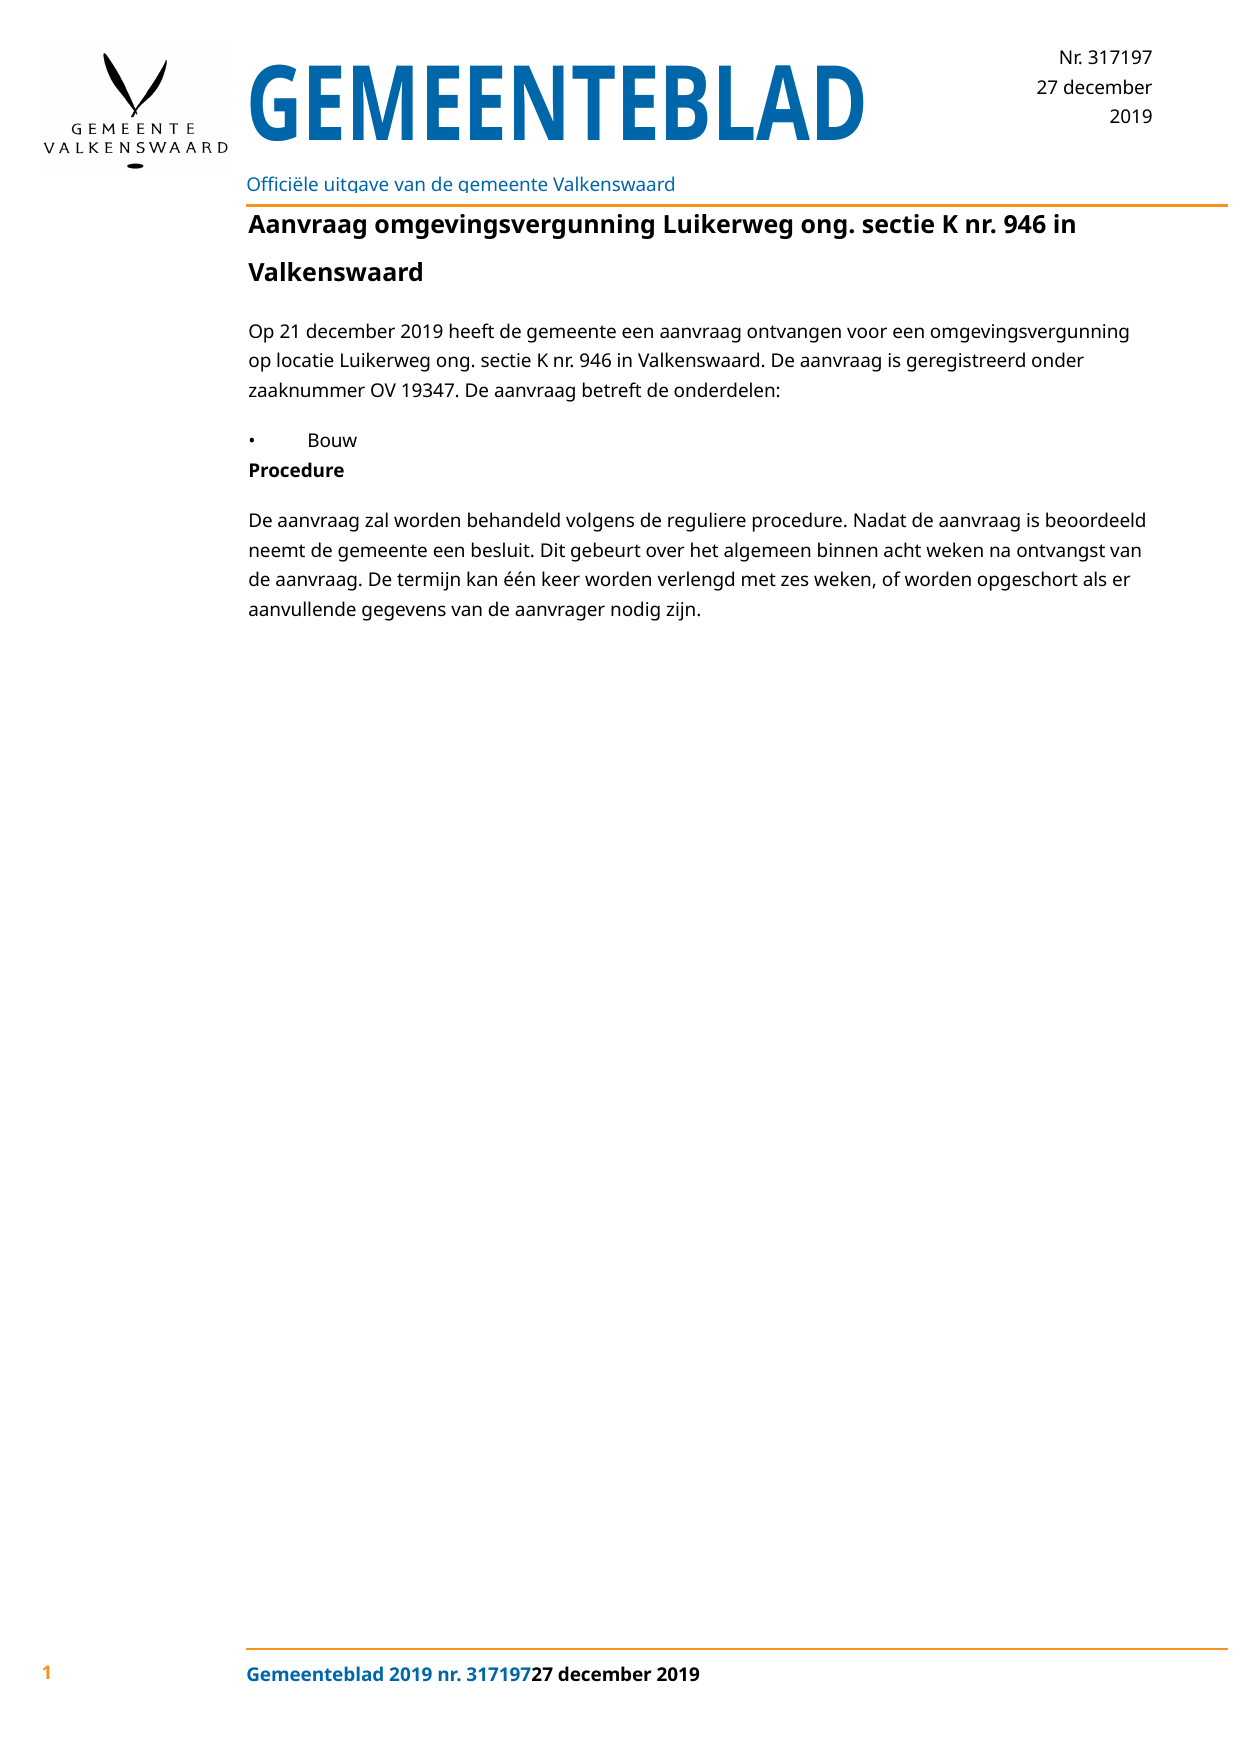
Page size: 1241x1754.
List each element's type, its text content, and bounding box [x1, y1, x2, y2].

list Bouw [248, 427, 1152, 453]
text De aanvraag zal worden behandeld volgens de reguliere procedure. Nadat de aanvraag is beoordeeld neemt de gemeente een besluit. Dit gebeurt over het algemeen binnen acht weken na ontvangst van de aanvraag. De termijn kan één keer worden verlengd met zes weken, of worden opgeschort als er aanvullende gegevens van de aanvrager nodig zijn. [248, 507, 1152, 622]
text Procedure [248, 457, 1152, 483]
text Op 21 december 2019 heeft de gemeente een aanvraag ontvangen voor een omgevingsvergunning op locatie Luikerweg ong. sectie K nr. 946 in Valkenswaard. De aanvraag is geregistreerd onder zaaknummer OV 19347. De aanvraag betreft de onderdelen: [248, 318, 1152, 403]
text Aanvraag omgevingsvergunning Luikerweg ong. sectie K nr. 946 in Valkenswaard [248, 207, 1152, 288]
picture [41, 47, 231, 172]
